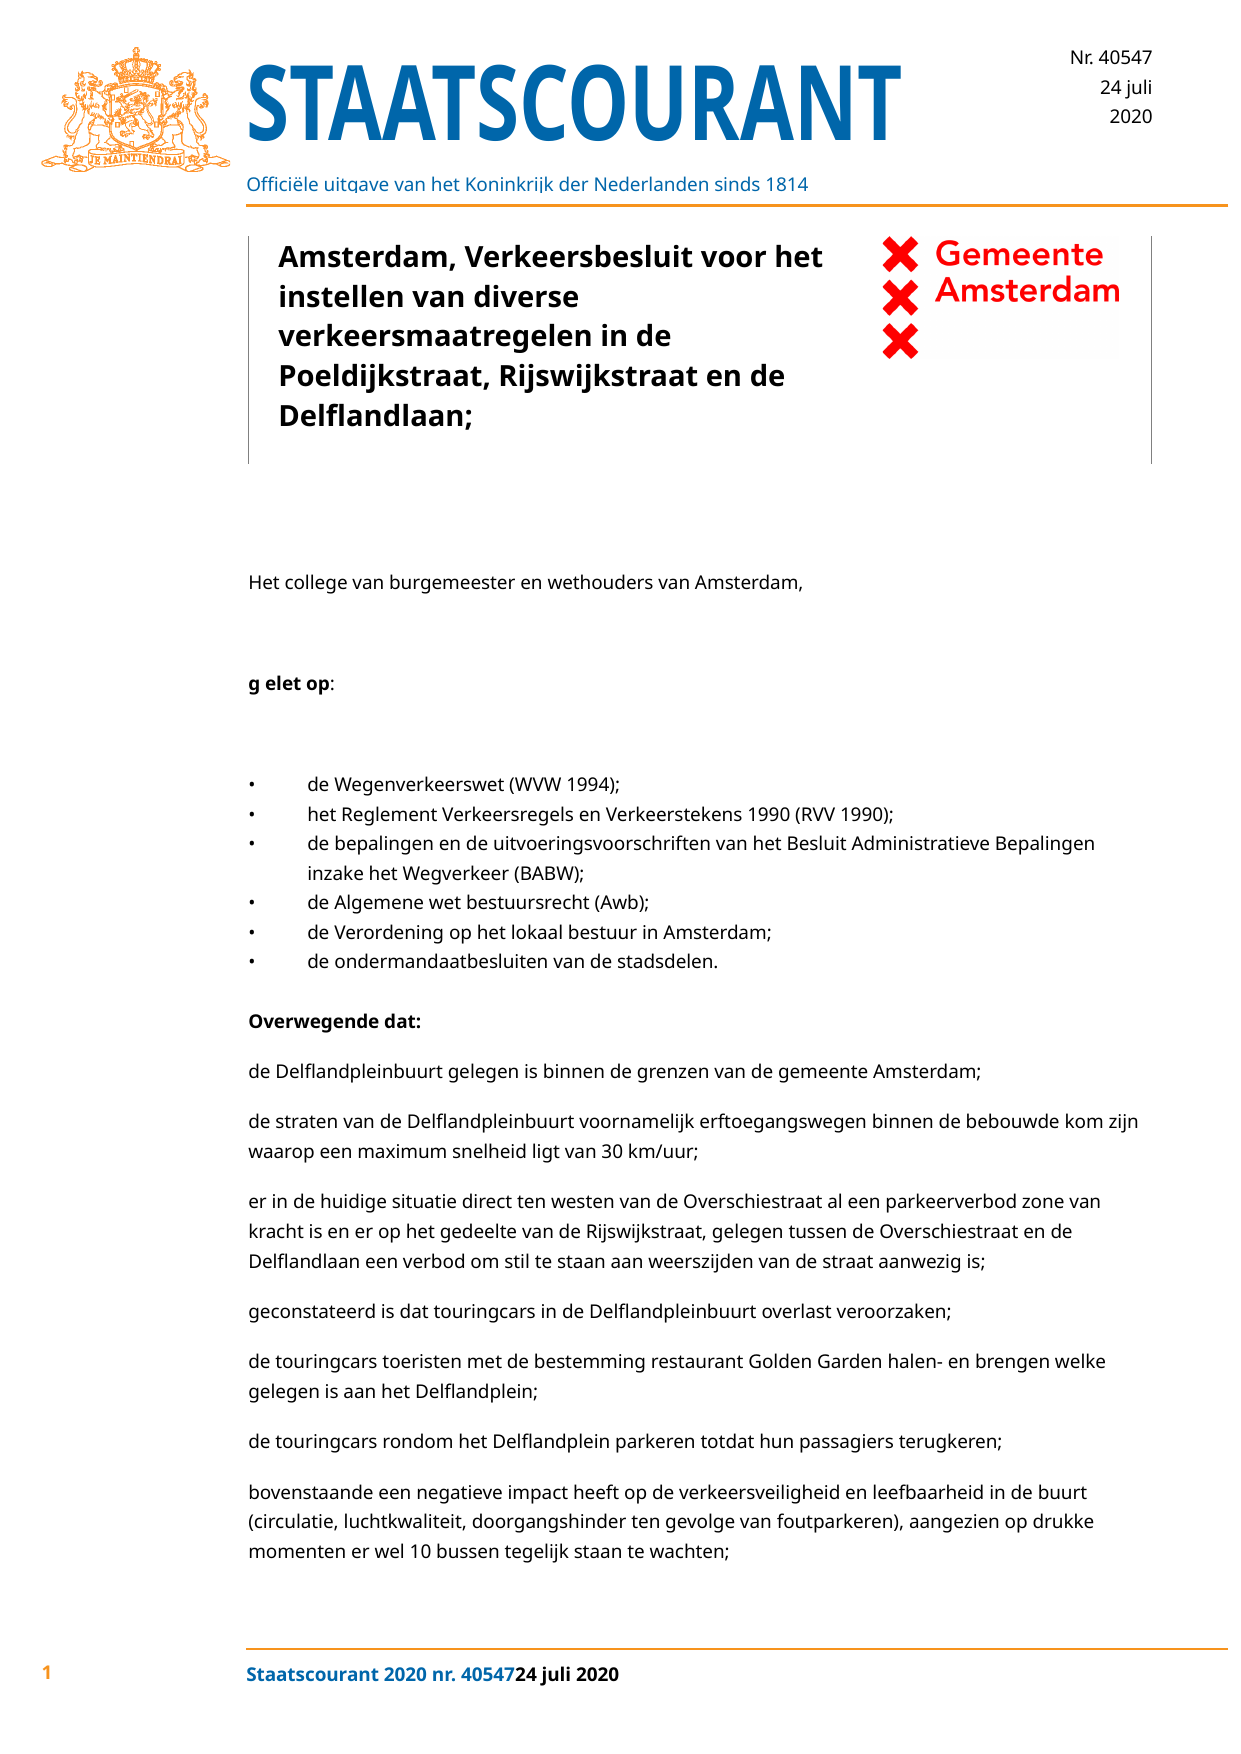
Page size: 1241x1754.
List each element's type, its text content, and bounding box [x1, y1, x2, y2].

table_header [850, 236, 1151, 464]
text g elet op: [248, 670, 1152, 696]
text de touringcars rondom het Delflandplein parkeren totdat hun passagiers terugkeren; [248, 1429, 1152, 1454]
picture [41, 47, 231, 172]
text de Delflandpleinbuurt gelegen is binnen de grenzen van de gemeente Amsterdam; [248, 1058, 1152, 1084]
text er in de huidige situatie direct ten westen van de Overschiestraat al een parkeerverbod zone van kracht is en er op het gedeelte van de Rijswijkstraat, gelegen tussen de Overschiestraat en de Delflandlaan een verbod om stil te staan aan weerszijden van de straat aanwezig is; [248, 1189, 1152, 1273]
text bovenstaande een negatieve impact heeft op de verkeersveiligheid en leefbaarheid in de buurt (circulatie, luchtkwaliteit, doorgangshinder ten gevolge van foutparkeren), aangezien op drukke momenten er wel 10 bussen tegelijk staan te wachten; [248, 1479, 1152, 1564]
list de Wegenverkeerswet (WVW 1994); [248, 771, 1152, 797]
text Het college van burgemeester en wethouders van Amsterdam, [248, 569, 1152, 595]
list de ondermandaatbesluiten van de stadsdelen. [248, 949, 1152, 974]
list de Verordening op het lokaal bestuur in Amsterdam; [248, 919, 1152, 945]
list het Reglement Verkeersregels en Verkeerstekens 1990 (RVV 1990); [248, 801, 1152, 826]
text de straten van de Delflandpleinbuurt voornamelijk erftoegangswegen binnen de bebouwde kom zijn waarop een maximum snelheid ligt van 30 km/uur; [248, 1109, 1152, 1164]
text de touringcars toeristen met de bestemming restaurant Golden Garden halen- en brengen welke gelegen is aan het Delflandplein; [248, 1349, 1152, 1404]
text Overwegende dat: [248, 1008, 1152, 1033]
text geconstateerd is dat touringcars in de Delflandpleinbuurt overlast veroorzaken; [248, 1298, 1152, 1324]
list de bepalingen en de uitvoeringsvoorschriften van het Besluit Administratieve Bepalingen inzake het Wegverkeer (BABW); [248, 830, 1152, 886]
list de Algemene wet bestuursrecht (Awb); [248, 889, 1152, 915]
picture [882, 236, 1119, 359]
table_header Amsterdam, Verkeersbesluit voor het instellen van diverse verkeersmaatregelen in de Poeldijkstraat, Rijswijkstraat en de Delflandlaan; [249, 236, 850, 464]
